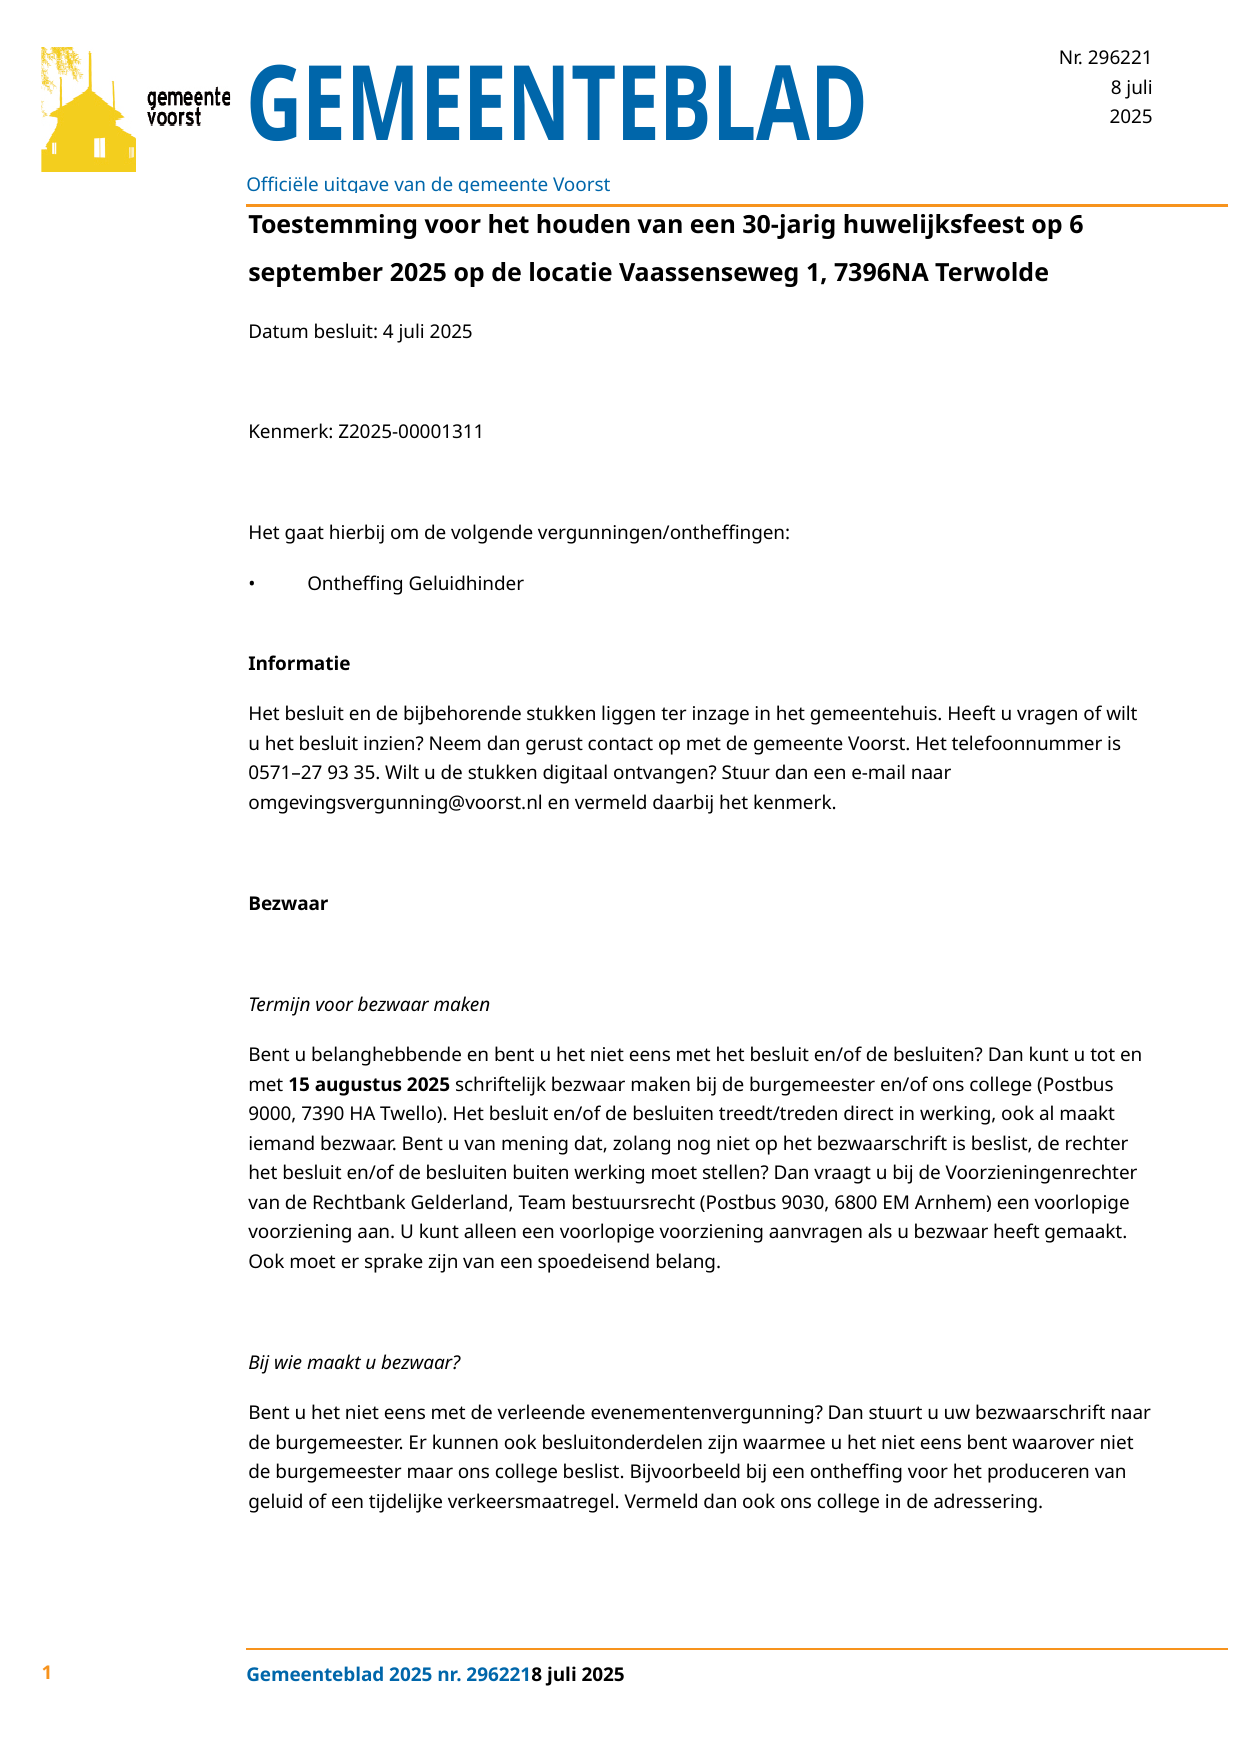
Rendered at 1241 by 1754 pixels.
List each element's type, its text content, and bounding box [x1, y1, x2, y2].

text Het besluit en de bijbehorende stukken liggen ter inzage in het gemeentehuis. Heeft u vragen of wilt u het besluit inzien? Neem dan gerust contact op met de gemeente Voorst. Het telefoonnummer is 0571–27 93 35. Wilt u de stukken digitaal ontvangen? Stuur dan een e-mail naar omgevingsvergunning@voorst.nl en vermeld daarbij het kenmerk. [248, 700, 1152, 815]
text Informatie [248, 650, 1152, 676]
list Ontheffing Geluidhinder [248, 570, 1152, 596]
text Termijn voor bezwaar maken [248, 991, 1152, 1017]
text Bent u belanghebbende en bent u het niet eens met het besluit en/of de besluiten? Dan kunt u tot en met 15 augustus 2025 schriftelijk bezwaar maken bij de burgemeester en/of ons college (Postbus 9000, 7390 HA Twello). Het besluit en/of de besluiten treedt/treden direct in werking, ook al maakt iemand bezwaar. Bent u van mening dat, zolang nog niet op het bezwaarschrift is beslist, de rechter het besluit en/of de besluiten buiten werking moet stellen? Dan vraagt u bij de Voorzieningenrechter van de Rechtbank Gelderland, Team bestuursrecht (Postbus 9030, 6800 EM Arnhem) een voorlopige voorziening aan. U kunt alleen een voorlopige voorziening aanvragen als u bezwaar heeft gemaakt. Ook moet er sprake zijn van een spoedeisend belang. [248, 1041, 1152, 1274]
picture [41, 47, 231, 172]
text Bij wie maakt u bezwaar? [248, 1349, 1152, 1375]
text Toestemming voor het houden van een 30-jarig huwelijksfeest op 6 september 2025 op de locatie Vaassenseweg 1, 7396NA Terwolde [248, 207, 1152, 288]
text Bent u het niet eens met de verleende evenementenvergunning? Dan stuurt u uw bezwaarschrift naar de burgemeester. Er kunnen ook besluitonderdelen zijn waarmee u het niet eens bent waarover niet de burgemeester maar ons college beslist. Bijvoorbeeld bij een ontheffing voor het produceren van geluid of een tijdelijke verkeersmaatregel. Vermeld dan ook ons college in de adressering. [248, 1399, 1152, 1514]
text Kenmerk: Z2025-00001311 [248, 419, 1152, 444]
text Het gaat hierbij om de volgende vergunningen/ontheffingen: [248, 519, 1152, 545]
text Bezwaar [248, 890, 1152, 916]
text Datum besluit: 4 juli 2025 [248, 318, 1152, 344]
